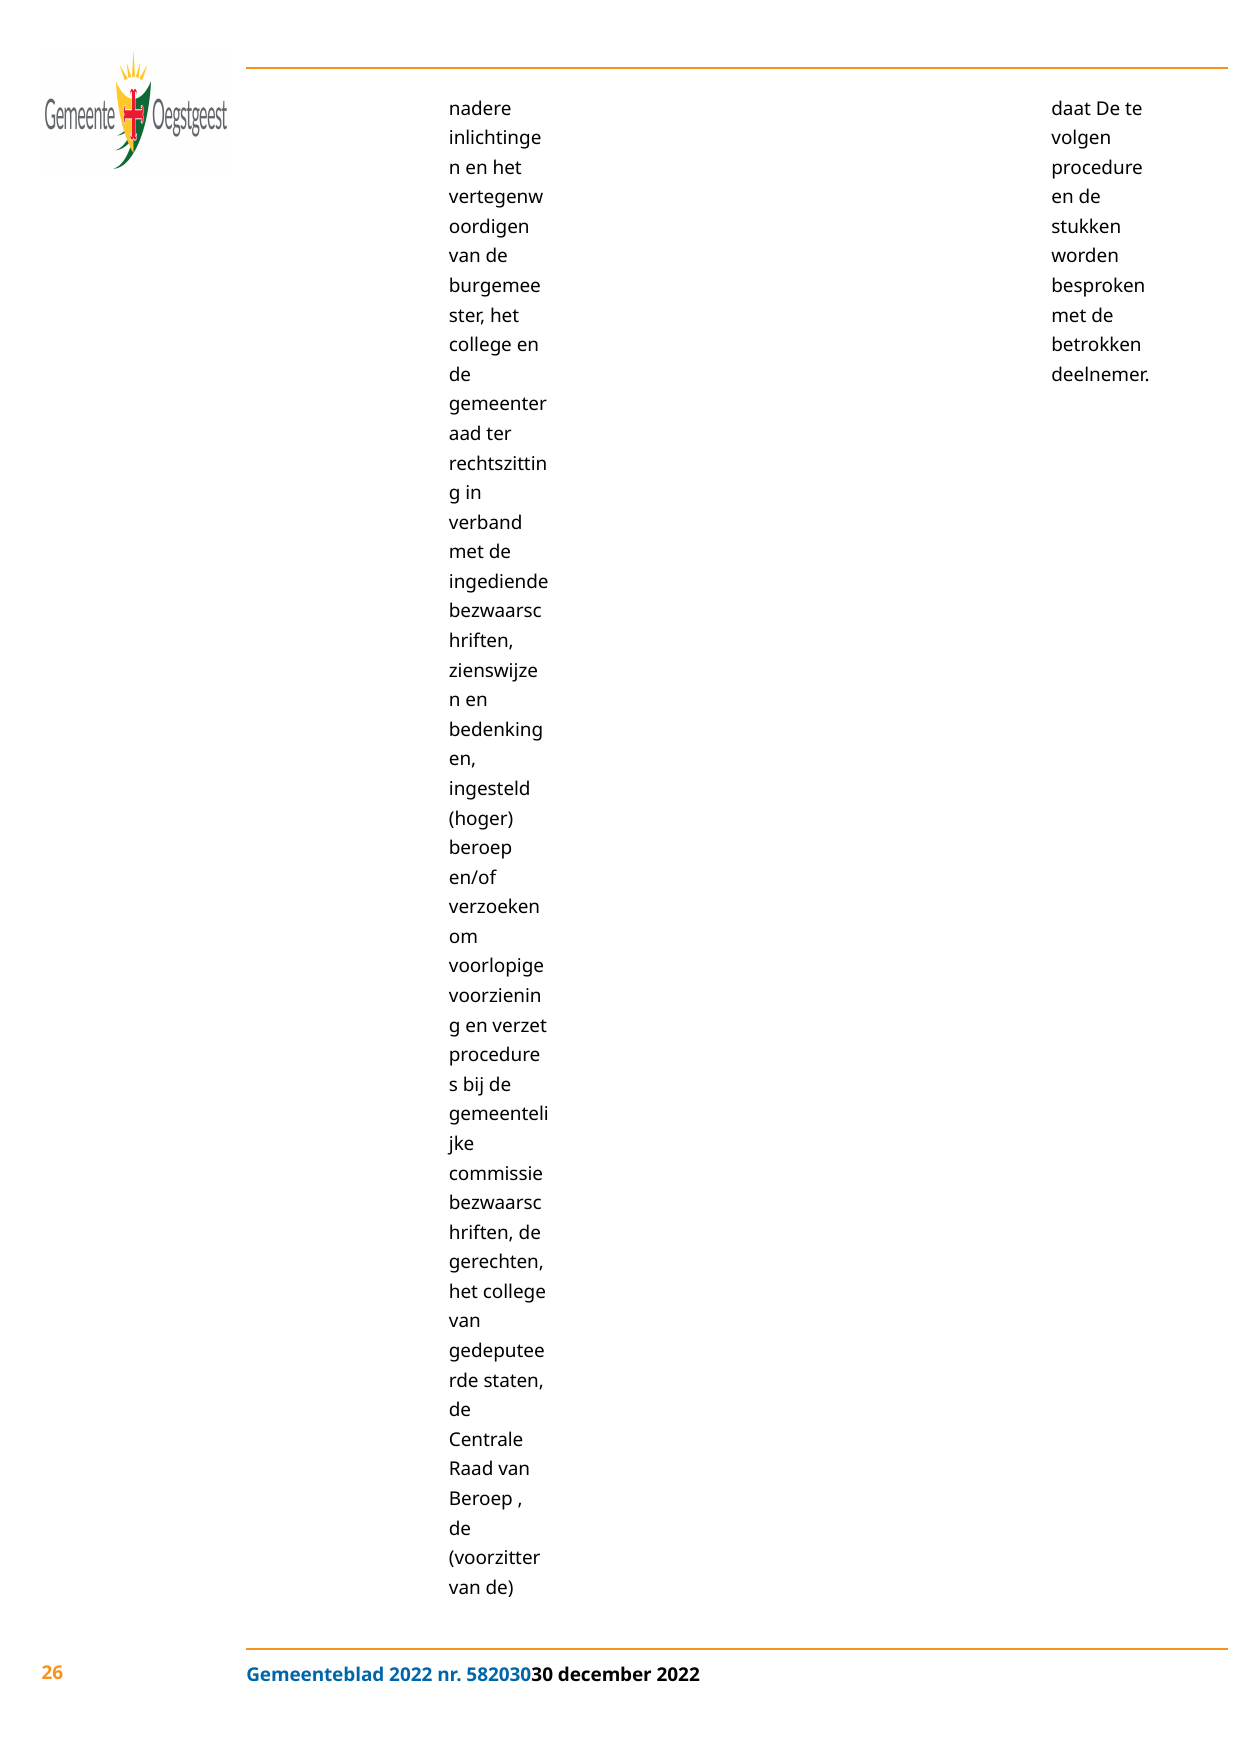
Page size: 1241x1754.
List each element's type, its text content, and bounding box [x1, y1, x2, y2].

table_cell nadere inlichtingen en het vertegenwoordigen van de burgemeester, het college en de gemeenteraad ter rechtszitting in verband met de ingediende bezwaarschriften, zienswijzen en bedenkingen, ingesteld (hoger) beroep en/of verzoeken om voorlopige voorziening en verzet procedures bij de gemeentelijke commissie bezwaarschriften, de gerechten, het college van gedeputeerde staten, de Centrale Raad van Beroep , de (voorzitter van de) [449, 95, 549, 1600]
table_cell [549, 95, 649, 1600]
picture [41, 47, 231, 172]
table_cell [348, 95, 449, 1600]
table_cell [650, 95, 750, 1600]
table_cell [951, 95, 1051, 1600]
table_cell daat De te volgen procedure en de stukken worden besproken met de betrokken deelnemer. [1051, 95, 1152, 1600]
table_cell [750, 95, 850, 1600]
table_cell [248, 95, 348, 1600]
table_cell [850, 95, 951, 1600]
